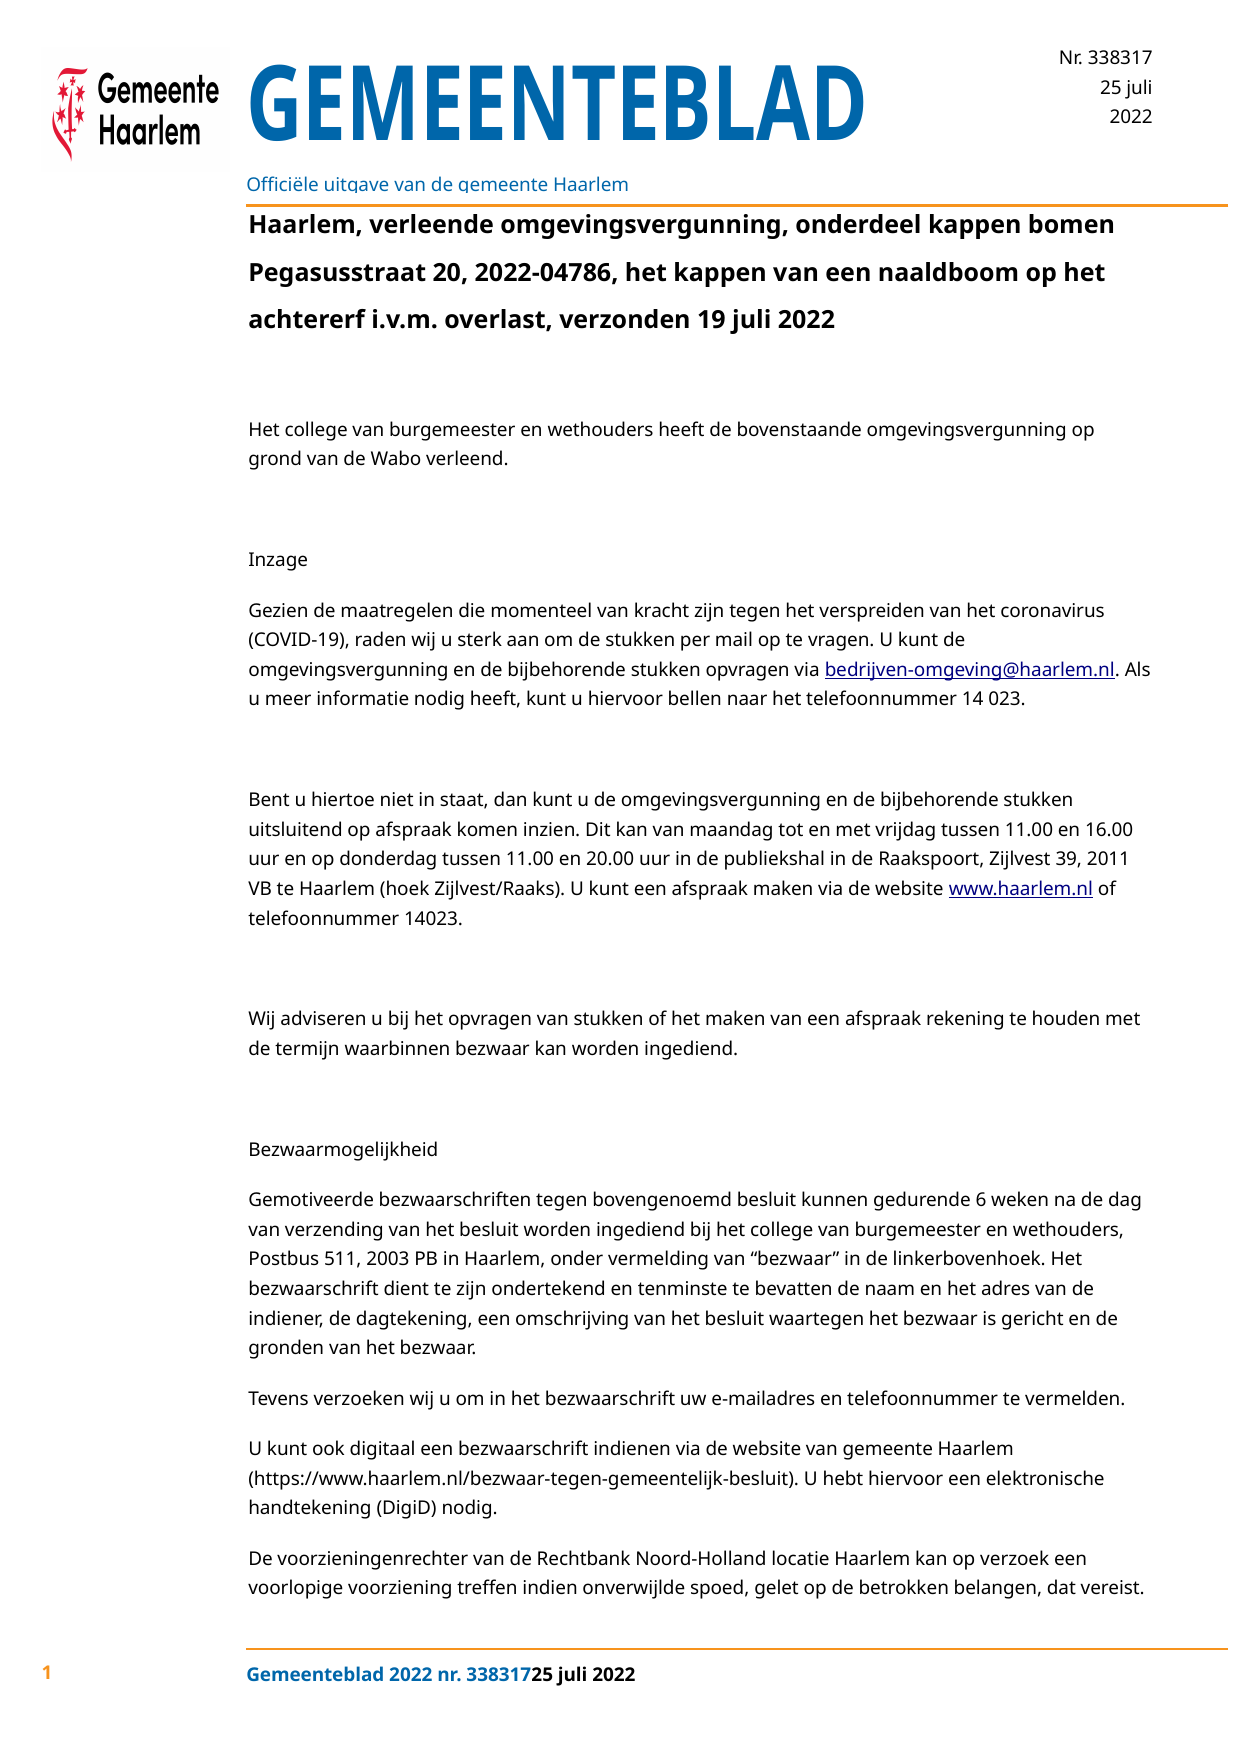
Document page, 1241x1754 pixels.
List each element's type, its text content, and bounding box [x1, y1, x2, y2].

text Gemotiveerde bezwaarschriften tegen bovengenoemd besluit kunnen gedurende 6 weken na de dag van verzending van het besluit worden ingediend bij het college van burgemeester en wethouders, Postbus 511, 2003 PB in Haarlem, onder vermelding van “bezwaar” in de linkerbovenhoek. Het bezwaarschrift dient te zijn ondertekend en tenminste te bevatten de naam en het adres van de indiener, de dagtekening, een omschrijving van het besluit waartegen het bezwaar is gericht en de gronden van het bezwaar. [248, 1186, 1152, 1360]
text Tevens verzoeken wij u om in het bezwaarschrift uw e-mailadres en telefoonnummer te vermelden. [248, 1385, 1152, 1410]
text Inzage [248, 546, 1152, 572]
text Het college van burgemeester en wethouders heeft de bovenstaande omgevingsvergunning op grond van de Wabo verleend. [248, 416, 1152, 471]
text Wij adviseren u bij het opvragen van stukken of het maken van een afspraak rekening te houden met de termijn waarbinnen bezwaar kan worden ingediend. [248, 1006, 1152, 1061]
text Bent u hiertoe niet in staat, dan kunt u de omgevingsvergunning en de bijbehorende stukken uitsluitend op afspraak komen inzien. Dit kan van maandag tot en met vrijdag tussen 11.00 en 16.00 uur en op donderdag tussen 11.00 en 20.00 uur in de publiekshal in de Raakspoort, Zijlvest 39, 2011 VB te Haarlem (hoek Zijlvest/Raaks). U kunt een afspraak maken via de website www.haarlem.nl of telefoonnummer 14023. [248, 786, 1152, 930]
text De voorzieningenrechter van de Rechtbank Noord-Holland locatie Haarlem kan op verzoek een voorlopige voorziening treffen indien onverwijlde spoed, gelet op de betrokken belangen, dat vereist. [248, 1545, 1152, 1600]
text Haarlem, verleende omgevingsvergunning, onderdeel kappen bomen Pegasusstraat 20, 2022-04786, het kappen van een naaldboom op het achtererf i.v.m. overlast, verzonden 19 juli 2022 [248, 207, 1152, 336]
text Bezwaarmogelijkheid [248, 1136, 1152, 1162]
text U kunt ook digitaal een bezwaarschrift indienen via de website van gemeente Haarlem (https://www.haarlem.nl/bezwaar-tegen-gemeentelijk-besluit). U hebt hiervoor een elektronische handtekening (DigiD) nodig. [248, 1435, 1152, 1520]
text Gezien de maatregelen die momenteel van kracht zijn tegen het verspreiden van het coronavirus (COVID-19), raden wij u sterk aan om de stukken per mail op te vragen. U kunt de omgevingsvergunning en de bijbehorende stukken opvragen via bedrijven-omgeving@haarlem.nl. Als u meer informatie nodig heeft, kunt u hiervoor bellen naar het telefoonnummer 14 023. [248, 597, 1152, 711]
picture [41, 47, 231, 172]
